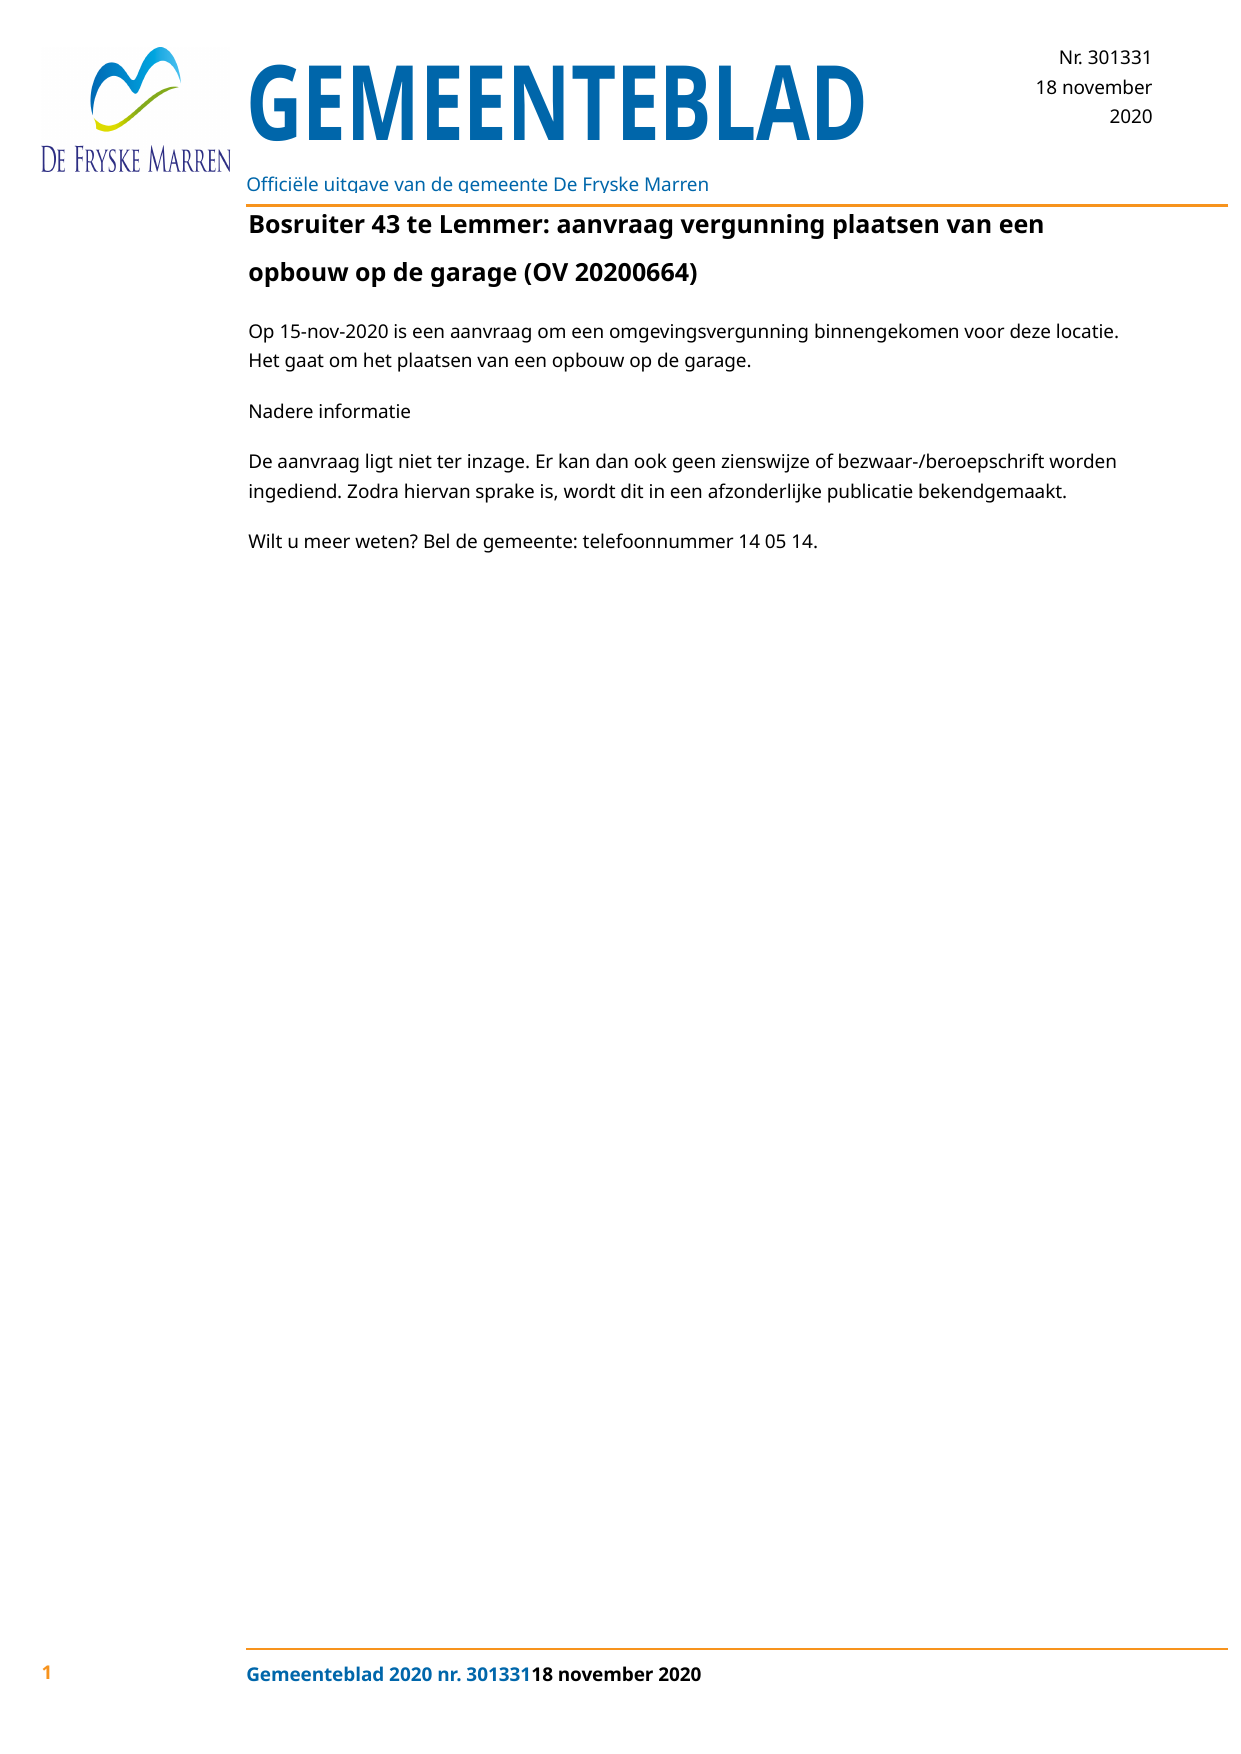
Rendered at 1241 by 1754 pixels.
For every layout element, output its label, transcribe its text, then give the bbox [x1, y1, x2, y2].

text De aanvraag ligt niet ter inzage. Er kan dan ook geen zienswijze of bezwaar-/beroepschrift worden ingediend. Zodra hiervan sprake is, wordt dit in een afzonderlijke publicatie bekendgemaakt. [248, 448, 1152, 504]
text Op 15-nov-2020 is een aanvraag om een omgevingsvergunning binnengekomen voor deze locatie. Het gaat om het plaatsen van een opbouw op de garage. [248, 318, 1152, 373]
picture [41, 47, 231, 172]
text Nadere informatie [248, 398, 1152, 424]
text Wilt u meer weten? Bel de gemeente: telefoonnummer 14 05 14. [248, 528, 1152, 554]
text Bosruiter 43 te Lemmer: aanvraag vergunning plaatsen van een opbouw op de garage (OV 20200664) [248, 207, 1152, 288]
